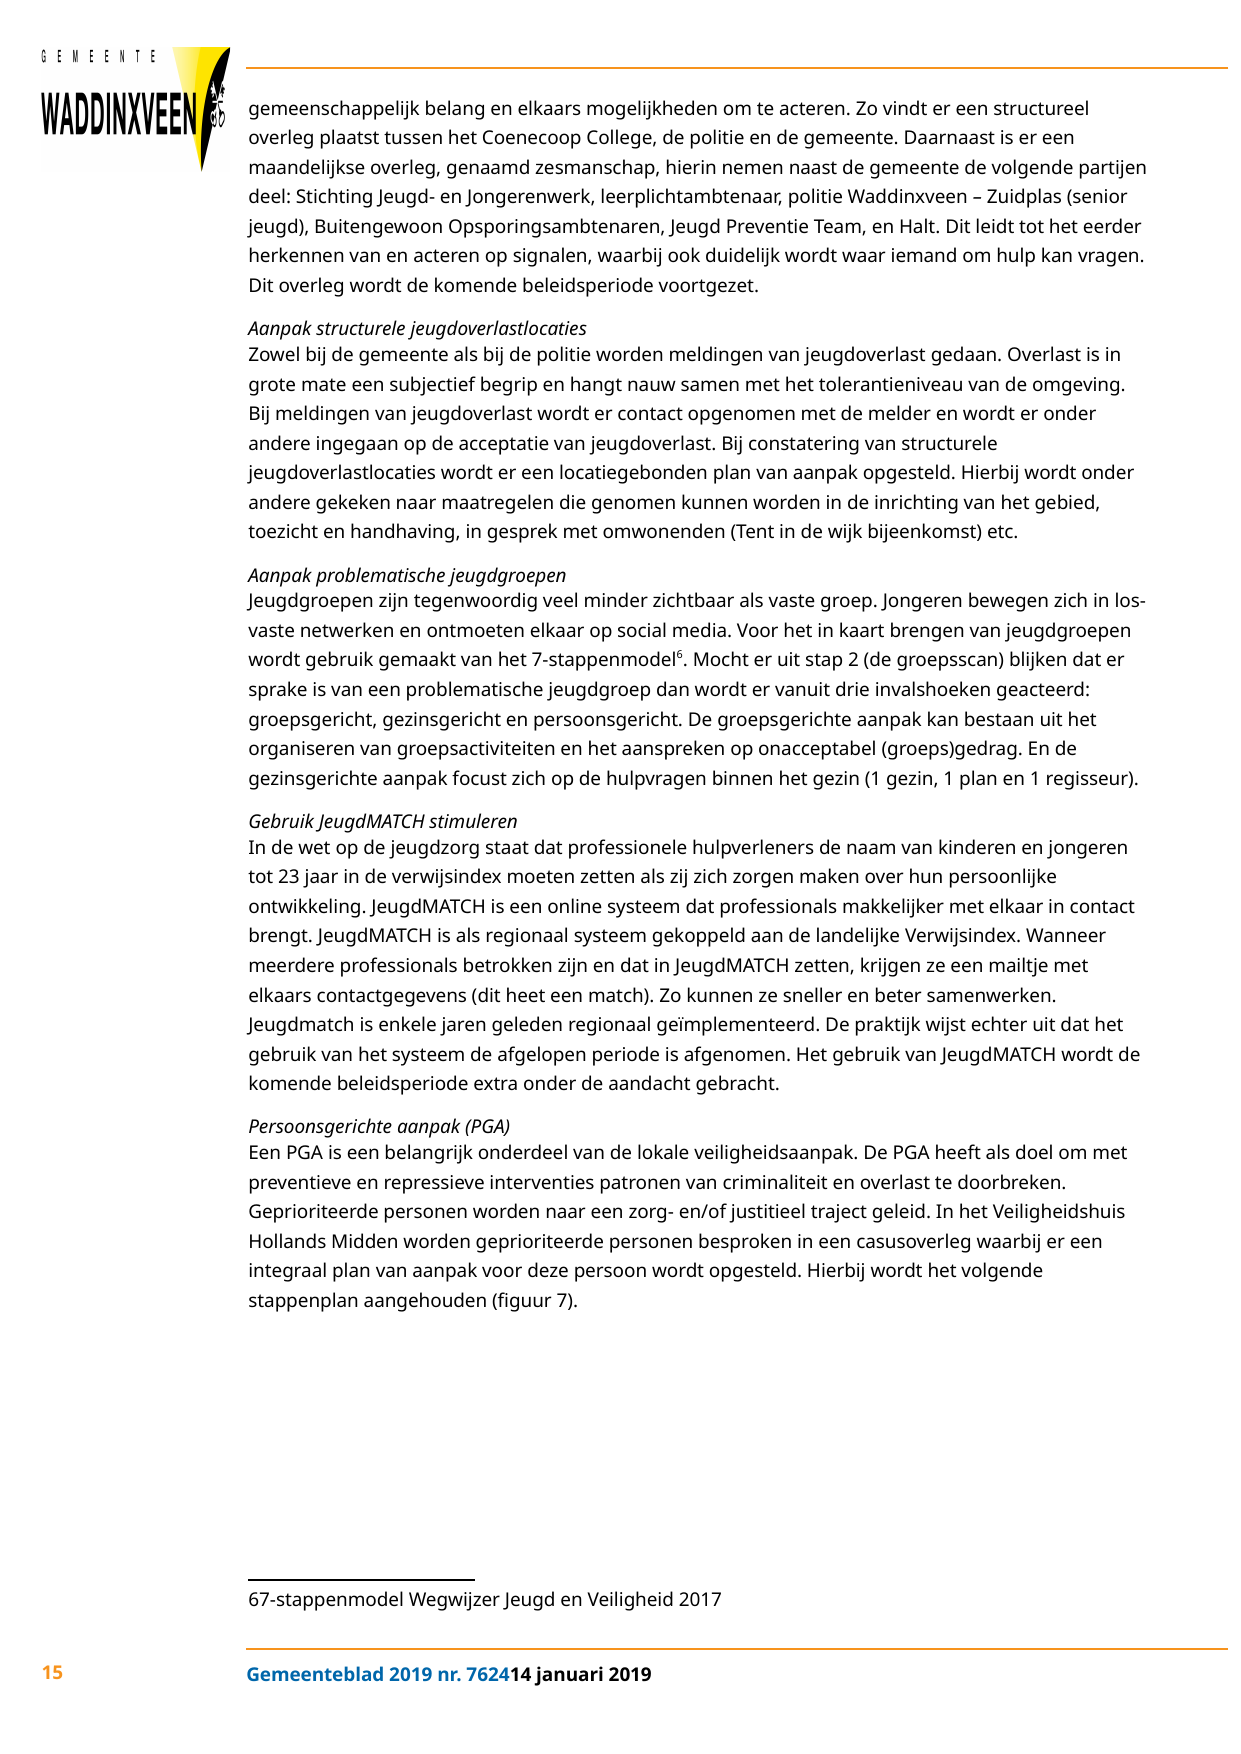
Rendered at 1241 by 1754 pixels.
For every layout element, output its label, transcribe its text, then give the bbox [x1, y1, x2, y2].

text Een PGA is een belangrijk onderdeel van de lokale veiligheidsaanpak. De PGA heeft als doel om met preventieve en repressieve interventies patronen van criminaliteit en overlast te doorbreken. Geprioriteerde personen worden naar een zorg- en/of justitieel traject geleid. In het Veiligheidshuis Hollands Midden worden geprioriteerde personen besproken in een casusoverleg waarbij er een integraal plan van aanpak voor deze persoon wordt opgesteld. Hierbij wordt het volgende stappenplan aangehouden (figuur 7). [248, 1139, 1152, 1313]
text Aanpak problematische jeugdgroepen [248, 562, 1152, 587]
text 7-stappenmodel Wegwijzer Jeugd en Veiligheid 2017 [248, 1586, 1152, 1612]
text In de wet op de jeugdzorg staat dat professionele hulpverleners de naam van kinderen en jongeren tot 23 jaar in de verwijsindex moeten zetten als zij zich zorgen maken over hun persoonlijke ontwikkeling. JeugdMATCH is een online systeem dat professionals makkelijker met elkaar in contact brengt. JeugdMATCH is als regionaal systeem gekoppeld aan de landelijke Verwijsindex. Wanneer meerdere professionals betrokken zijn en dat in JeugdMATCH zetten, krijgen ze een mailtje met elkaars contactgegevens (dit heet een match). Zo kunnen ze sneller en beter samenwerken. Jeugdmatch is enkele jaren geleden regionaal geïmplementeerd. De praktijk wijst echter uit dat het gebruik van het systeem de afgelopen periode is afgenomen. Het gebruik van JeugdMATCH wordt de komende beleidsperiode extra onder de aandacht gebracht. [248, 834, 1152, 1096]
picture [41, 47, 231, 172]
text Zowel bij de gemeente als bij de politie worden meldingen van jeugdoverlast gedaan. Overlast is in grote mate een subjectief begrip en hangt nauw samen met het tolerantieniveau van de omgeving. Bij meldingen van jeugdoverlast wordt er contact opgenomen met de melder en wordt er onder andere ingegaan op de acceptatie van jeugdoverlast. Bij constatering van structurele jeugdoverlastlocaties wordt er een locatiegebonden plan van aanpak opgesteld. Hierbij wordt onder andere gekeken naar maatregelen die genomen kunnen worden in de inrichting van het gebied, toezicht en handhaving, in gesprek met omwonenden (Tent in de wijk bijeenkomst) etc. [248, 341, 1152, 544]
text Gebruik JeugdMATCH stimuleren [248, 808, 1152, 834]
text Aanpak structurele jeugdoverlastlocaties [248, 315, 1152, 341]
text gemeenschappelijk belang en elkaars mogelijkheden om te acteren. Zo vindt er een structureel overleg plaatst tussen het Coenecoop College, de politie en de gemeente. Daarnaast is er een maandelijkse overleg, genaamd zesmanschap, hierin nemen naast de gemeente de volgende partijen deel: Stichting Jeugd- en Jongerenwerk, leerplichtambtenaar, politie Waddinxveen – Zuidplas (senior jeugd), Buitengewoon Opsporingsambtenaren, Jeugd Preventie Team, en Halt. Dit leidt tot het eerder herkennen van en acteren op signalen, waarbij ook duidelijk wordt waar iemand om hulp kan vragen. Dit overleg wordt de komende beleidsperiode voortgezet. [248, 95, 1152, 298]
text Persoonsgerichte aanpak (PGA) [248, 1114, 1152, 1139]
text Jeugdgroepen zijn tegenwoordig veel minder zichtbaar als vaste groep. Jongeren bewegen zich in los- vaste netwerken en ontmoeten elkaar op social media. Voor het in kaart brengen van jeugdgroepen wordt gebruik gemaakt van het 7-stappenmodel. Mocht er uit stap 2 (de groepsscan) blijken dat er sprake is van een problematische jeugdgroep dan wordt er vanuit drie invalshoeken geacteerd: groepsgericht, gezinsgericht en persoonsgericht. De groepsgerichte aanpak kan bestaan uit het organiseren van groepsactiviteiten en het aanspreken op onacceptabel (groeps)gedrag. En de gezinsgerichte aanpak focust zich op de hulpvragen binnen het gezin (1 gezin, 1 plan en 1 regisseur). [248, 587, 1152, 791]
